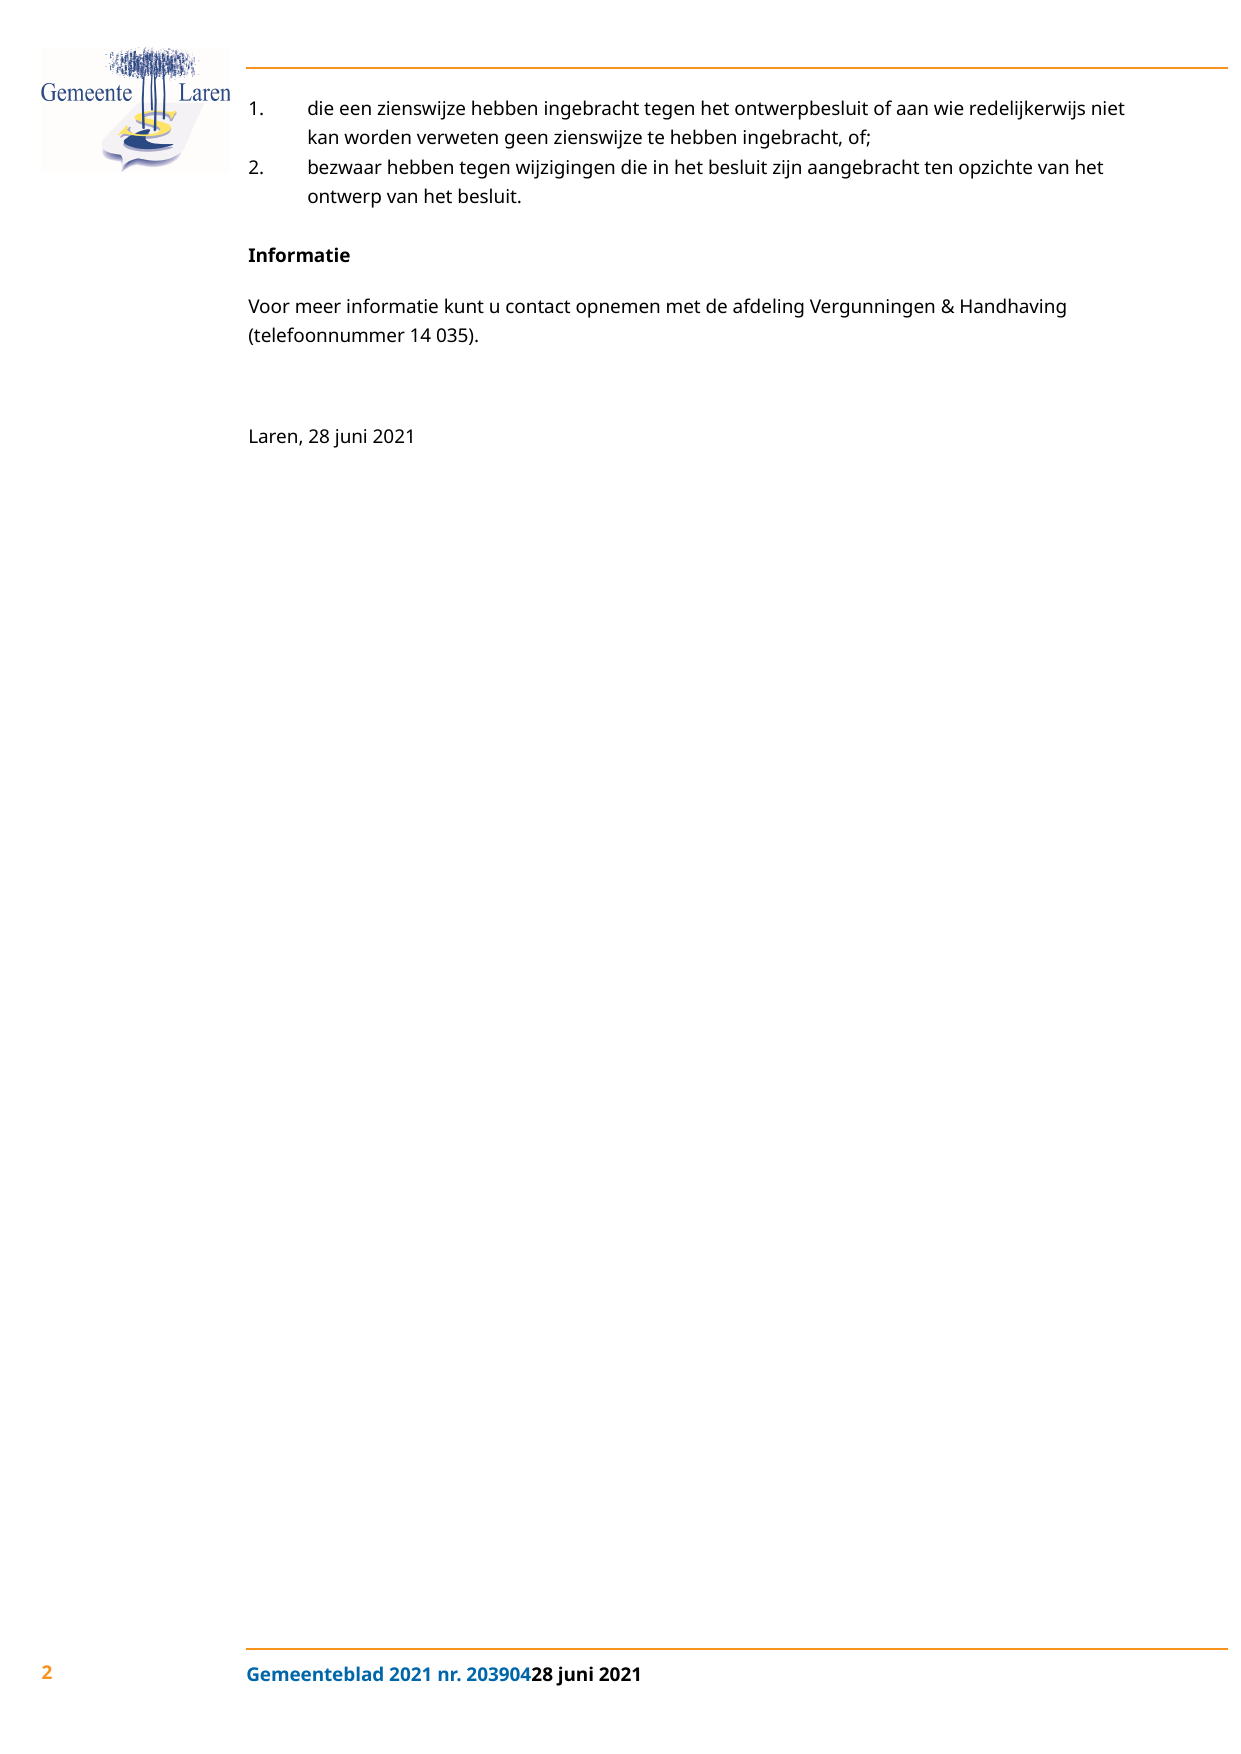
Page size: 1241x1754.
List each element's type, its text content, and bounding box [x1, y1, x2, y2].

picture [41, 47, 231, 172]
text Voor meer informatie kunt u contact opnemen met de afdeling Vergunningen & Handhaving (telefoonnummer 14 035). [248, 293, 1152, 348]
text Laren, 28 juni 2021 [248, 423, 1152, 449]
list die een zienswijze hebben ingebracht tegen het ontwerpbesluit of aan wie redelijkerwijs niet kan worden verweten geen zienswijze te hebben ingebracht, of; [248, 95, 1152, 150]
text Informatie [248, 243, 1152, 268]
list bezwaar hebben tegen wijzigingen die in het besluit zijn aangebracht ten opzichte van het ontwerp van het besluit. [248, 154, 1152, 209]
